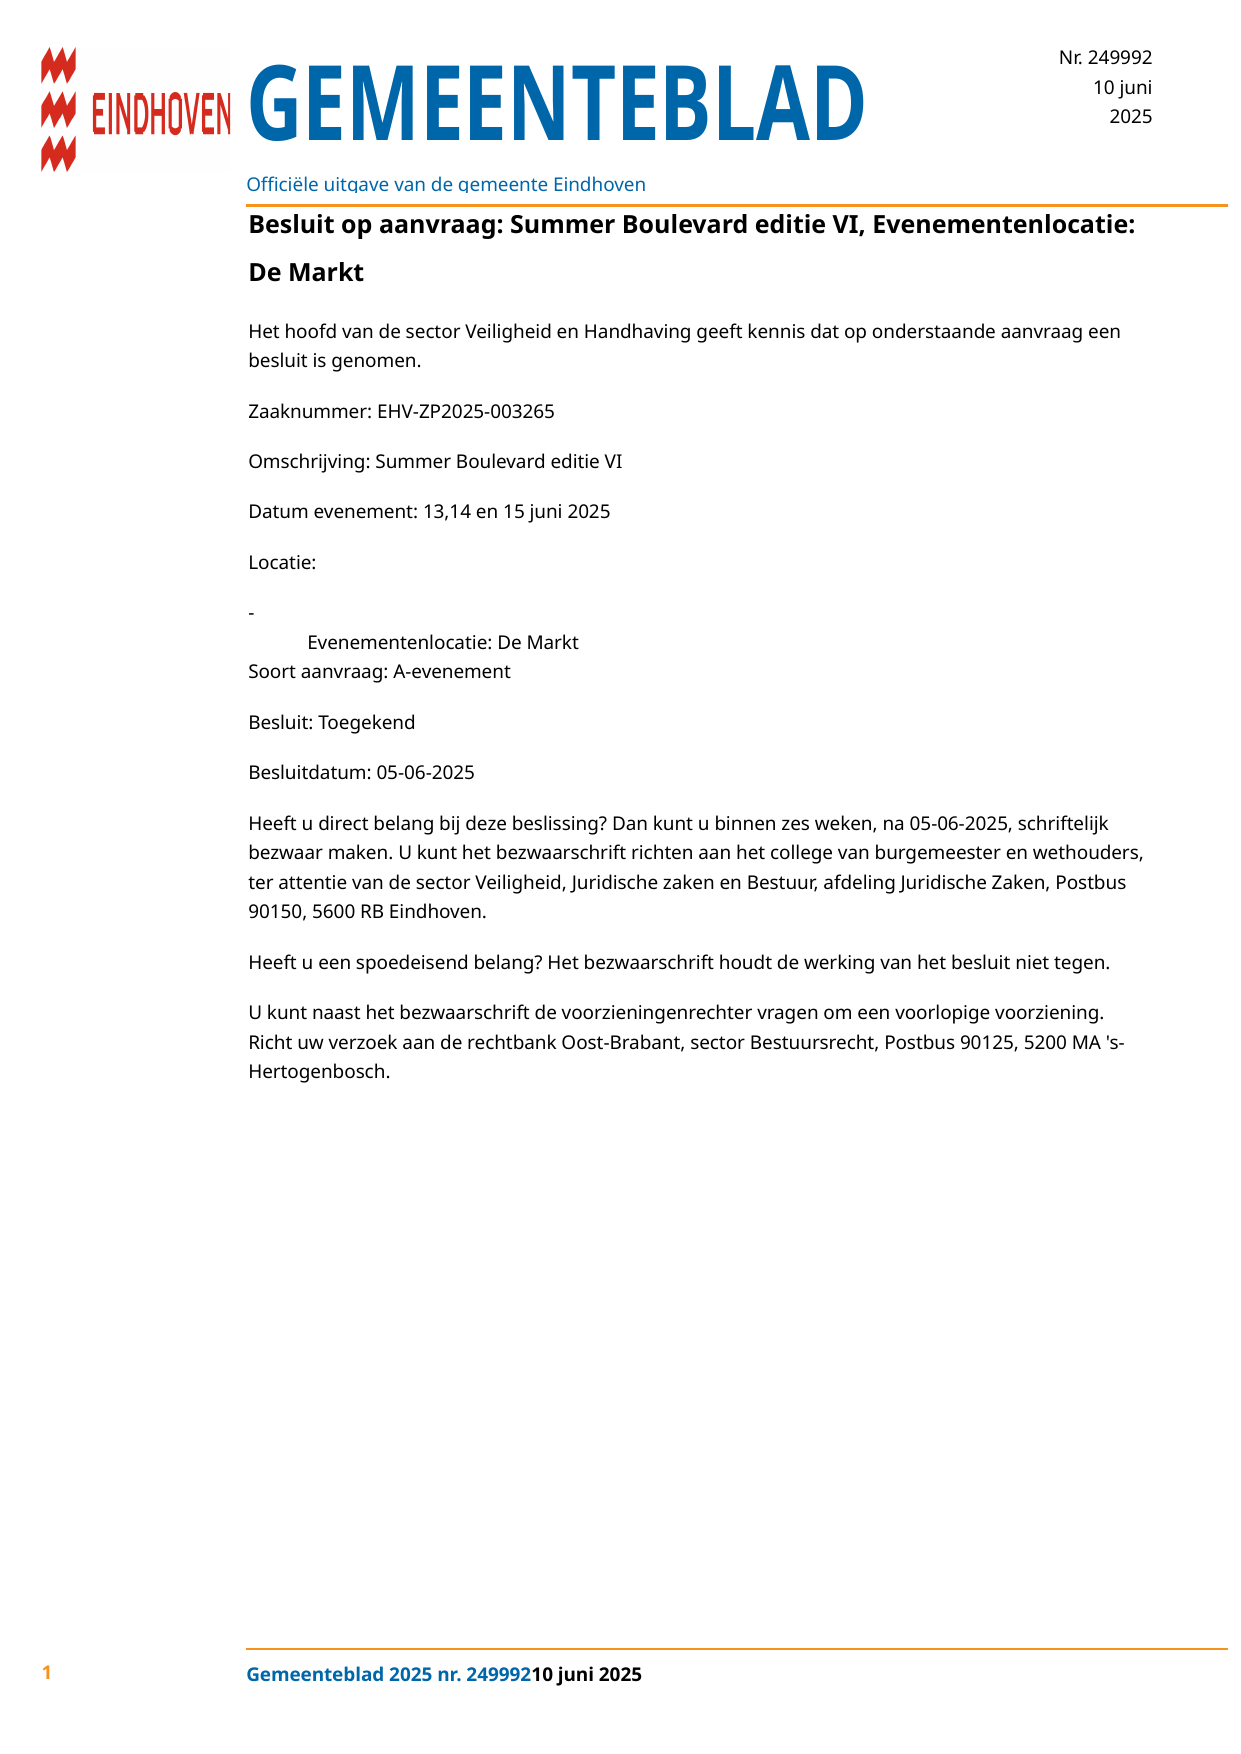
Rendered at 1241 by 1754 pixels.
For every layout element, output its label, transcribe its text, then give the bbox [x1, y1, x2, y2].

picture [41, 47, 231, 172]
text Locatie: [248, 549, 1152, 575]
text Heeft u direct belang bij deze beslissing? Dan kunt u binnen zes weken, na 05-06-2025, schriftelijk bezwaar maken. U kunt het bezwaarschrift richten aan het college van burgemeester en wethouders, ter attentie van de sector Veiligheid, Juridische zaken en Bestuur, afdeling Juridische Zaken, Postbus 90150, 5600 RB Eindhoven. [248, 810, 1152, 924]
text Datum evenement: 13,14 en 15 juni 2025 [248, 499, 1152, 524]
text Het hoofd van de sector Veiligheid en Handhaving geeft kennis dat op onderstaande aanvraag een besluit is genomen. [248, 318, 1152, 373]
list Evenementenlocatie: De Markt [248, 629, 1152, 655]
text U kunt naast het bezwaarschrift de voorzieningenrechter vragen om een voorlopige voorziening. Richt uw verzoek aan de rechtbank Oost-Brabant, sector Bestuursrecht, Postbus 90125, 5200 MA 's-Hertogenbosch. [248, 999, 1152, 1084]
text Soort aanvraag: A-evenement [248, 659, 1152, 684]
text Besluit: Toegekend [248, 709, 1152, 735]
text Zaaknummer: EHV-ZP2025-003265 [248, 398, 1152, 424]
text Besluitdatum: 05-06-2025 [248, 759, 1152, 785]
text Omschrijving: Summer Boulevard editie VI [248, 448, 1152, 474]
text Besluit op aanvraag: Summer Boulevard editie VI, Evenementenlocatie: De Markt [248, 207, 1152, 288]
text Heeft u een spoedeisend belang? Het bezwaarschrift houdt de werking van het besluit niet tegen. [248, 949, 1152, 975]
